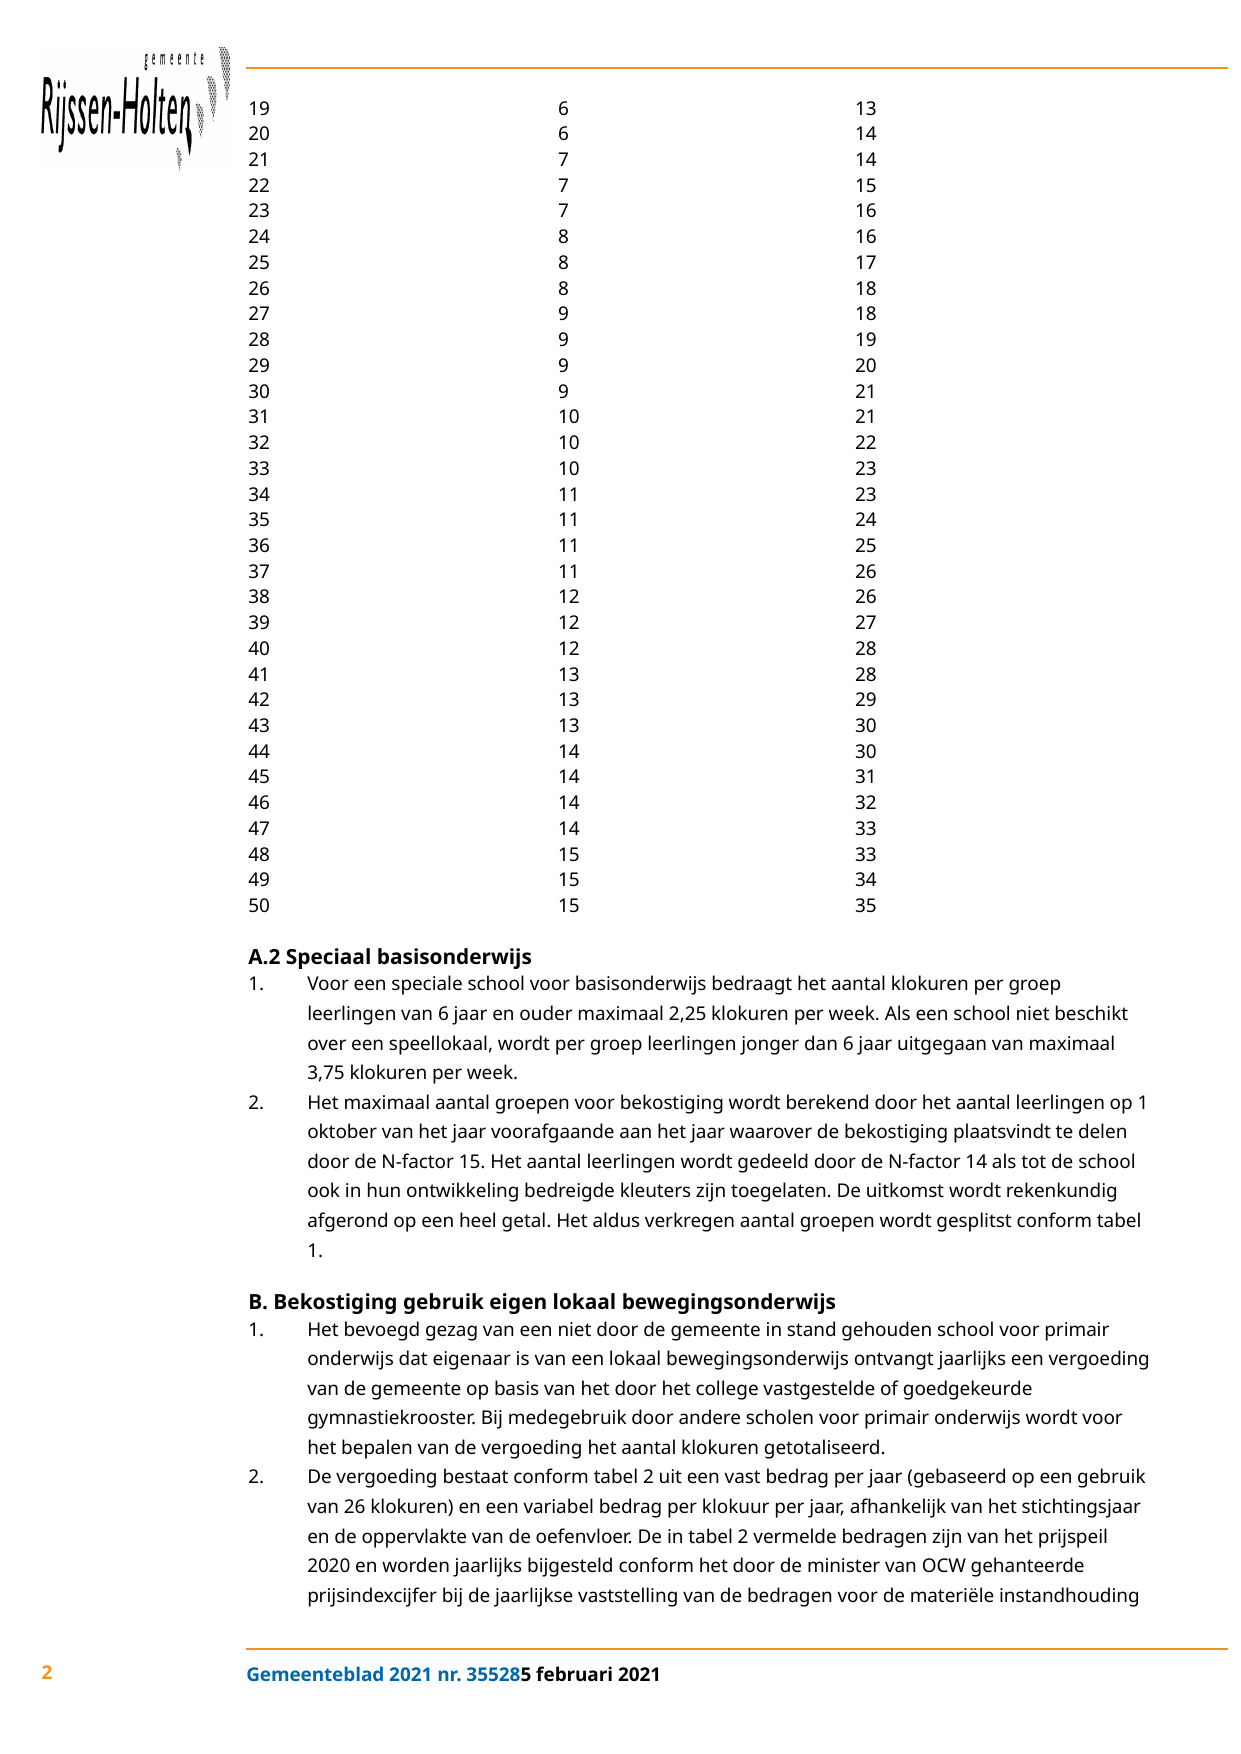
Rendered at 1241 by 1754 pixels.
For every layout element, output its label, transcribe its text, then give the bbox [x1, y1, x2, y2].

table_cell 14 [558, 738, 855, 764]
table_cell 9 [558, 301, 855, 326]
table_cell 40 [248, 635, 558, 661]
list Het maximaal aantal groepen voor bekostiging wordt berekend door het aantal leerlingen op 1 oktober van het jaar voorafgaande aan het jaar waarover de bekostiging plaatsvindt te delen door de N-factor 15. Het aantal leerlingen wordt gedeeld door de N-factor 14 als tot de school ook in hun ontwikkeling bedreigde kleuters zijn toegelaten. De uitkomst wordt rekenkundig afgerond op een heel getal. Het aldus verkregen aantal groepen wordt gesplitst conform tabel 1. [248, 1089, 1152, 1263]
list Voor een speciale school voor basisonderwijs bedraagt het aantal klokuren per groep leerlingen van 6 jaar en ouder maximaal 2,25 klokuren per week. Als een school niet beschikt over een speellokaal, wordt per groep leerlingen jonger dan 6 jaar uitgegaan van maximaal 3,75 klokuren per week. [248, 971, 1152, 1085]
table_cell 8 [558, 224, 855, 249]
table_cell 30 [855, 712, 1152, 738]
table_cell 31 [855, 764, 1152, 789]
table_cell 14 [558, 764, 855, 789]
table_cell 15 [558, 893, 855, 918]
table_cell 9 [558, 326, 855, 352]
table_cell 28 [855, 661, 1152, 687]
table_cell 42 [248, 687, 558, 712]
table_cell 34 [248, 481, 558, 506]
text A.2 Speciaal basisonderwijs [248, 942, 1152, 971]
table_cell 32 [248, 429, 558, 455]
table_cell 47 [248, 815, 558, 841]
table_cell 14 [855, 121, 1152, 146]
table_cell 26 [855, 558, 1152, 584]
list Het bevoegd gezag van een niet door de gemeente in stand gehouden school voor primair onderwijs dat eigenaar is van een lokaal bewegingsonderwijs ontvangt jaarlijks een vergoeding van de gemeente op basis van het door het college vastgestelde of goedgekeurde gymnastiekrooster. Bij medegebruik door andere scholen voor primair onderwijs wordt voor het bepalen van de vergoeding het aantal klokuren getotaliseerd. [248, 1316, 1152, 1460]
table_cell 24 [248, 224, 558, 249]
table_cell 13 [558, 661, 855, 687]
table_cell 9 [558, 378, 855, 403]
table_cell 33 [855, 841, 1152, 867]
table_cell 24 [855, 506, 1152, 532]
table_cell 16 [855, 198, 1152, 223]
table_cell 21 [855, 404, 1152, 429]
table_cell 20 [248, 121, 558, 146]
table_cell 12 [558, 584, 855, 609]
table_cell 23 [248, 198, 558, 223]
table_cell 45 [248, 764, 558, 789]
table_cell 34 [855, 867, 1152, 892]
table_cell 21 [248, 146, 558, 172]
table_cell 20 [855, 352, 1152, 378]
table_cell 7 [558, 146, 855, 172]
table_cell 6 [558, 95, 855, 121]
table_cell 41 [248, 661, 558, 687]
table_cell 13 [855, 95, 1152, 121]
table_cell 13 [558, 712, 855, 738]
list De vergoeding bestaat conform tabel 2 uit een vast bedrag per jaar (gebaseerd op een gebruik van 26 klokuren) en een variabel bedrag per klokuur per jaar, afhankelijk van het stichtingsjaar en de oppervlakte van de oefenvloer. De in tabel 2 vermelde bedragen zijn van het prijspeil 2020 en worden jaarlijks bijgesteld conform het door de minister van OCW gehanteerde prijsindexcijfer bij de jaarlijkse vaststelling van de bedragen voor de materiële instandhouding [248, 1464, 1152, 1608]
table_cell 23 [855, 481, 1152, 506]
table_cell 12 [558, 635, 855, 661]
table_cell 15 [558, 867, 855, 892]
table_cell 15 [855, 172, 1152, 198]
table_cell 11 [558, 558, 855, 584]
table_cell 18 [855, 275, 1152, 301]
table_cell 11 [558, 532, 855, 558]
table_cell 19 [248, 95, 558, 121]
table_cell 8 [558, 249, 855, 275]
table_cell 37 [248, 558, 558, 584]
table_cell 10 [558, 404, 855, 429]
table_cell 10 [558, 429, 855, 455]
table_cell 17 [855, 249, 1152, 275]
table_cell 22 [248, 172, 558, 198]
picture [41, 47, 231, 172]
table_cell 12 [558, 609, 855, 635]
table_cell 25 [855, 532, 1152, 558]
table_cell 32 [855, 790, 1152, 815]
table_cell 7 [558, 198, 855, 223]
table_cell 46 [248, 790, 558, 815]
table_cell 7 [558, 172, 855, 198]
text B. Bekostiging gebruik eigen lokaal bewegingsonderwijs [248, 1287, 1152, 1316]
table_cell 23 [855, 455, 1152, 481]
table_cell 50 [248, 893, 558, 918]
table_cell 31 [248, 404, 558, 429]
table_cell 14 [855, 146, 1152, 172]
table_cell 11 [558, 506, 855, 532]
table_cell 39 [248, 609, 558, 635]
table_cell 13 [558, 687, 855, 712]
table_cell 33 [855, 815, 1152, 841]
table_cell 29 [248, 352, 558, 378]
table_cell 30 [248, 378, 558, 403]
table_cell 35 [248, 506, 558, 532]
table_cell 35 [855, 893, 1152, 918]
table_cell 18 [855, 301, 1152, 326]
table_cell 22 [855, 429, 1152, 455]
table_cell 28 [248, 326, 558, 352]
table_cell 25 [248, 249, 558, 275]
table_cell 44 [248, 738, 558, 764]
table_cell 43 [248, 712, 558, 738]
table_cell 9 [558, 352, 855, 378]
table_cell 33 [248, 455, 558, 481]
table_cell 29 [855, 687, 1152, 712]
table_cell 36 [248, 532, 558, 558]
table_cell 15 [558, 841, 855, 867]
table_cell 30 [855, 738, 1152, 764]
table_cell 19 [855, 326, 1152, 352]
table_cell 49 [248, 867, 558, 892]
table_cell 27 [855, 609, 1152, 635]
table_cell 8 [558, 275, 855, 301]
table_cell 14 [558, 815, 855, 841]
table_cell 28 [855, 635, 1152, 661]
table_cell 6 [558, 121, 855, 146]
table_cell 11 [558, 481, 855, 506]
table_cell 10 [558, 455, 855, 481]
table_cell 21 [855, 378, 1152, 403]
table_cell 26 [248, 275, 558, 301]
table_cell 38 [248, 584, 558, 609]
table_cell 14 [558, 790, 855, 815]
table_cell 26 [855, 584, 1152, 609]
table_cell 16 [855, 224, 1152, 249]
table_cell 48 [248, 841, 558, 867]
table_cell 27 [248, 301, 558, 326]
